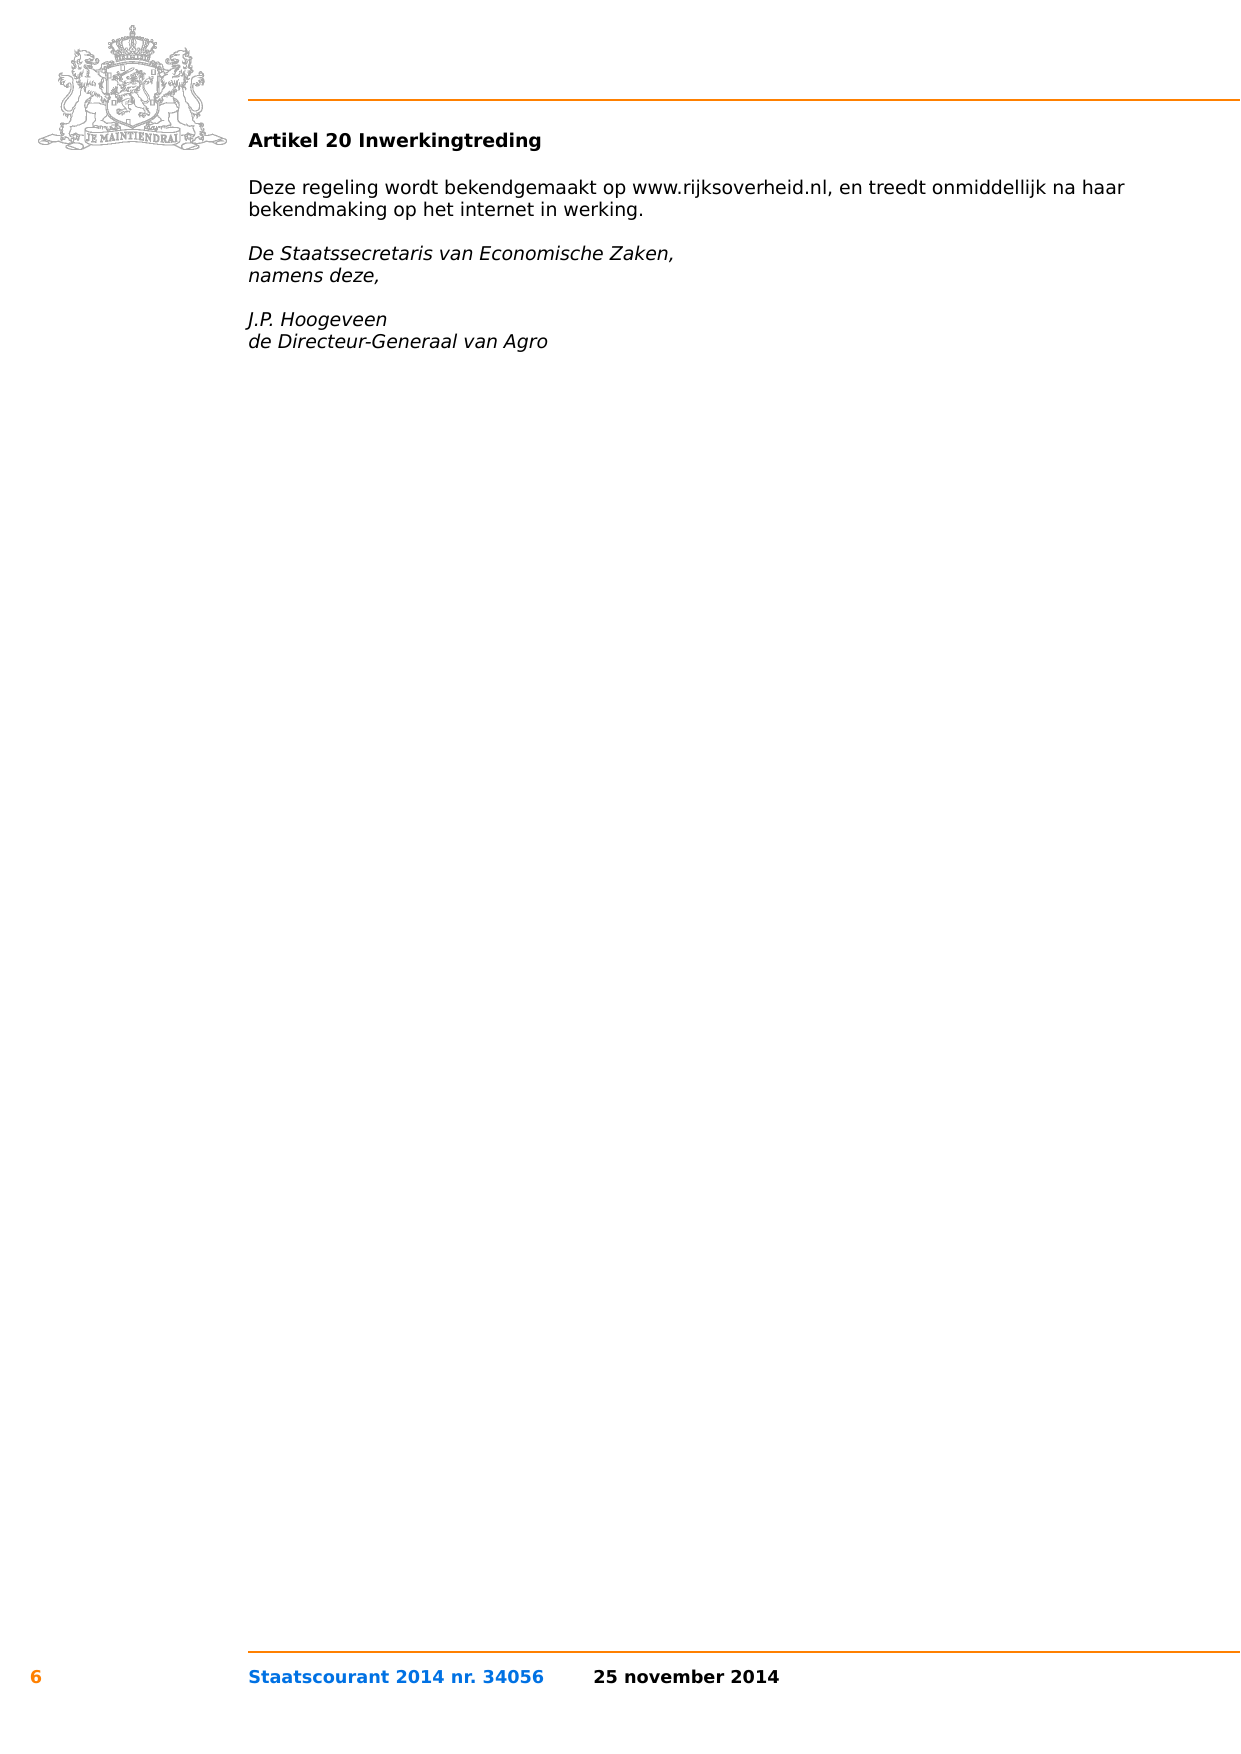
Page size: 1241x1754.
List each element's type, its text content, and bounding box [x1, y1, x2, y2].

text Deze regeling wordt bekendgemaakt op www.rijksoverheid.nl, en treedt onmiddellijk na haar bekendmaking op het internet in werking. [248, 177, 1163, 221]
text De Staatssecretaris van Economische Zaken, namens deze, J.P. Hoogeveen de Directeur-Generaal van Agro [248, 243, 1163, 353]
picture [38, 25, 227, 150]
subtitle Artikel 20 Inwerkingtreding [248, 130, 1163, 152]
